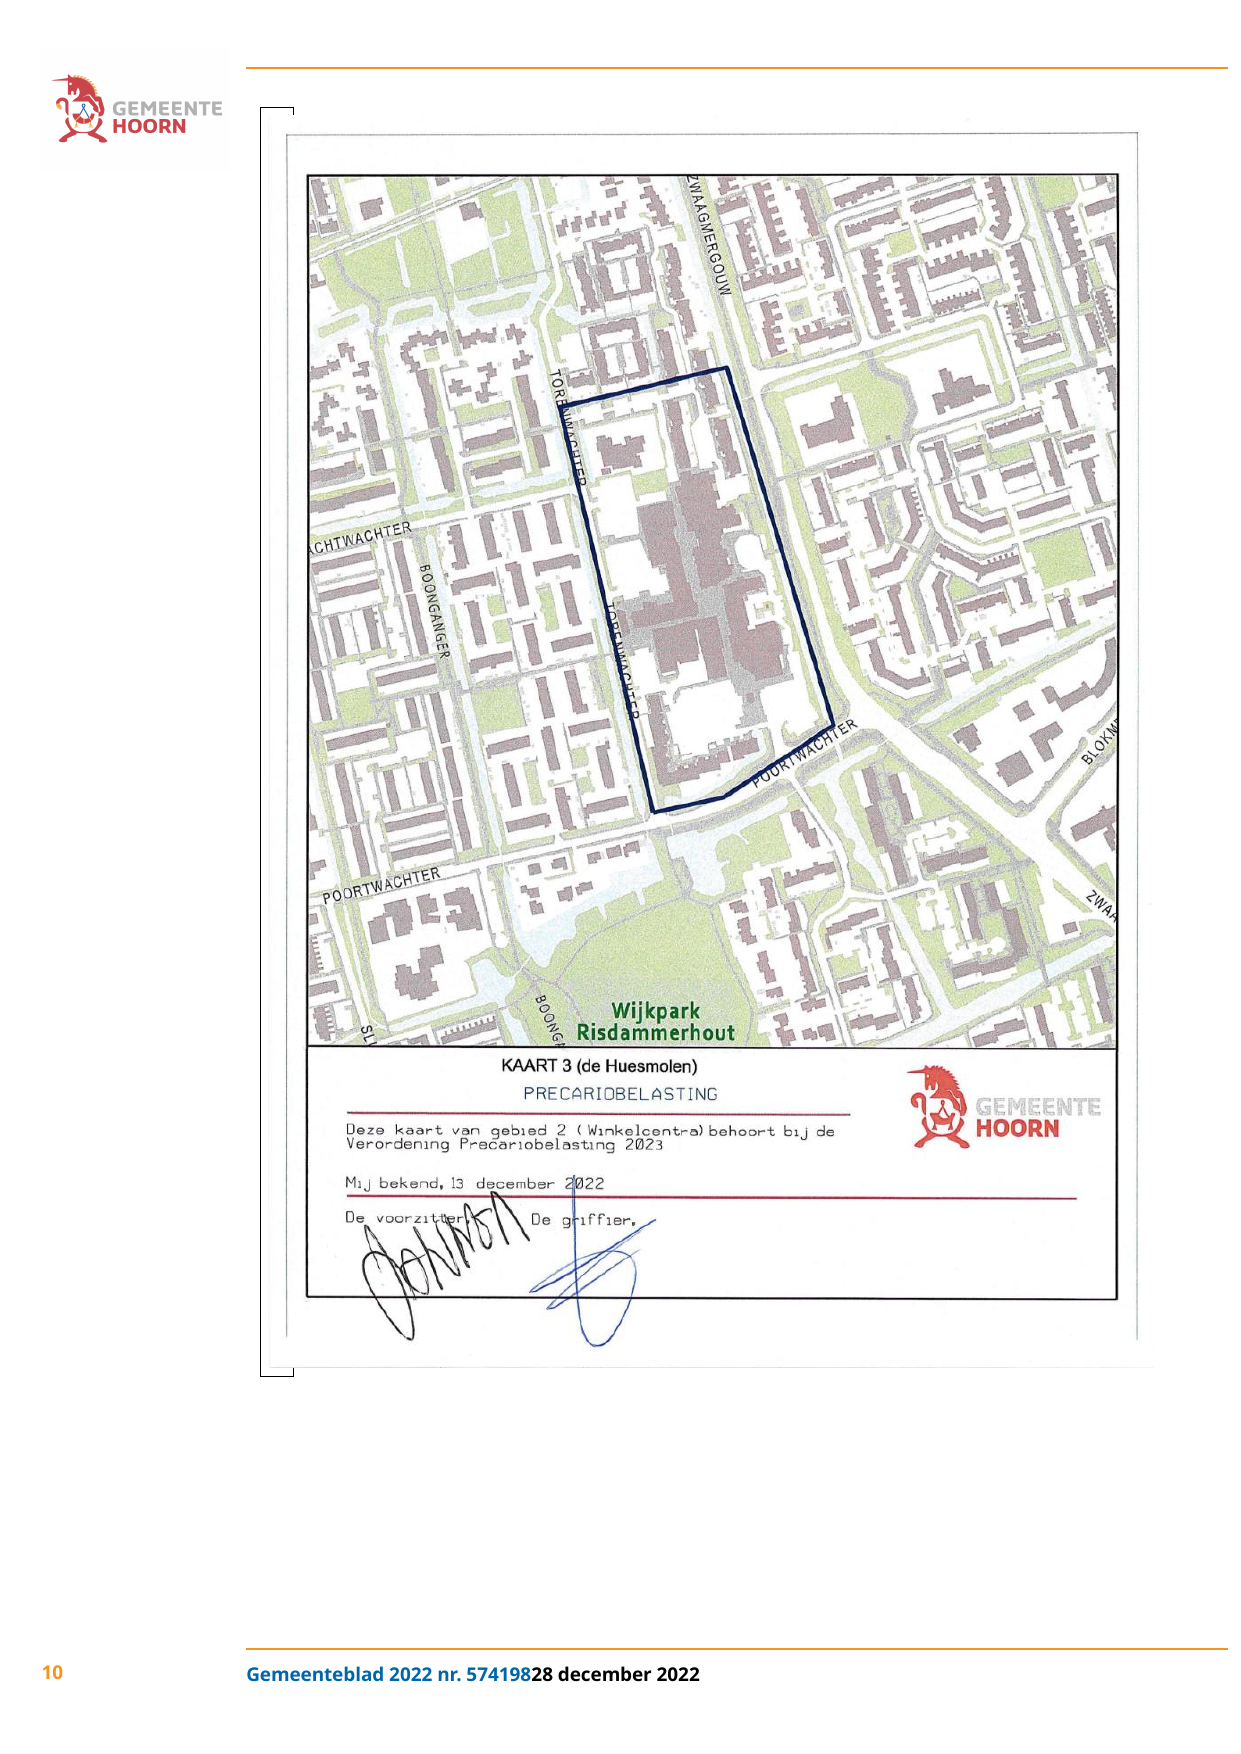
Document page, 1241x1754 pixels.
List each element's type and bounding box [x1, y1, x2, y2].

picture [268, 115, 1155, 1368]
picture [41, 47, 231, 172]
